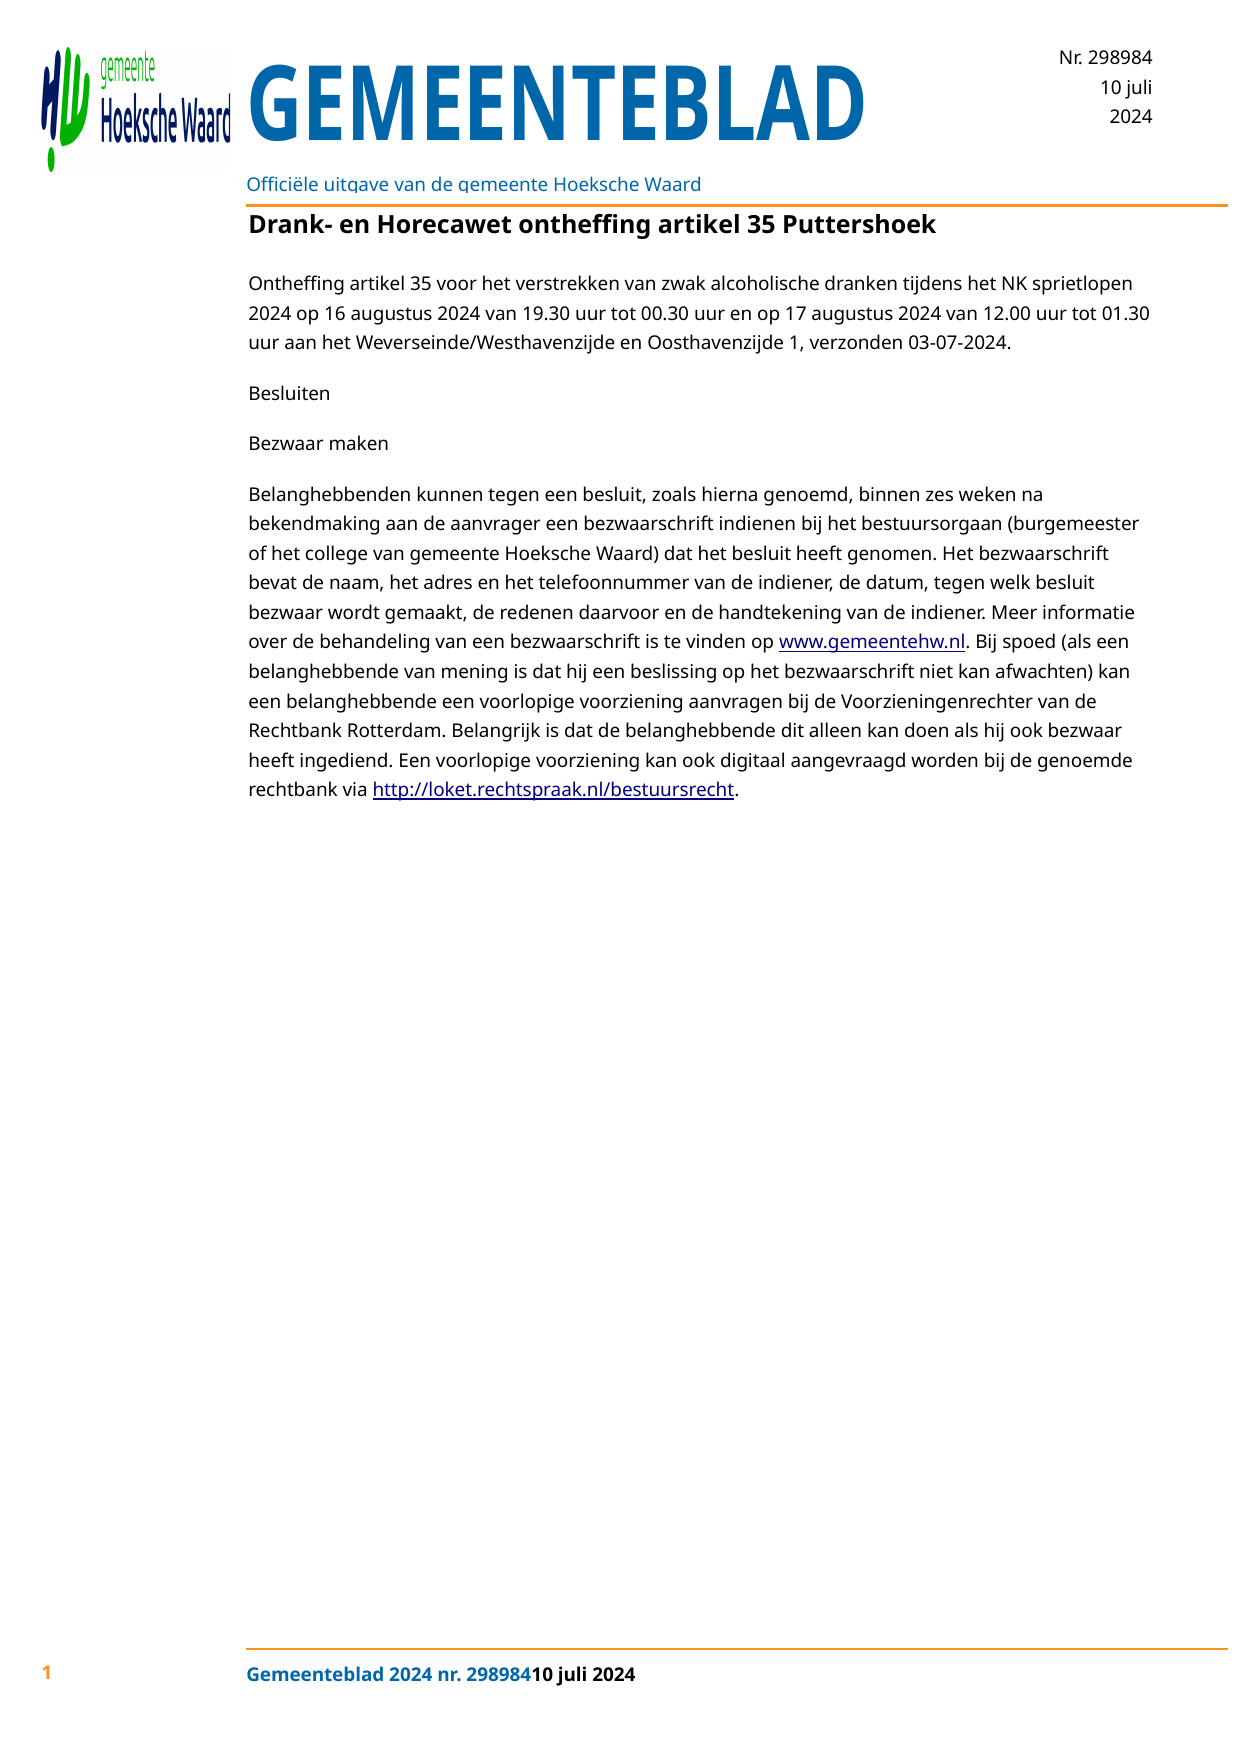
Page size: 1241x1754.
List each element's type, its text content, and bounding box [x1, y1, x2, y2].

text Drank- en Horecawet ontheffing artikel 35 Puttershoek [248, 207, 1152, 241]
text Besluiten [248, 380, 1152, 406]
text Belanghebbenden kunnen tegen een besluit, zoals hierna genoemd, binnen zes weken na bekendmaking aan de aanvrager een bezwaarschrift indienen bij het bestuursorgaan (burgemeester of het college van gemeente Hoeksche Waard) dat het besluit heeft genomen. Het bezwaarschrift bevat de naam, het adres en het telefoonnummer van de indiener, de datum, tegen welk besluit bezwaar wordt gemaakt, de redenen daarvoor en de handtekening van de indiener. Meer informatie over de behandeling van een bezwaarschrift is te vinden op www.gemeentehw.nl. Bij spoed (als een belanghebbende van mening is dat hij een beslissing op het bezwaarschrift niet kan afwachten) kan een belanghebbende een voorlopige voorziening aanvragen bij de Voorzieningenrechter van de Rechtbank Rotterdam. Belangrijk is dat de belanghebbende dit alleen kan doen als hij ook bezwaar heeft ingediend. Een voorlopige voorziening kan ook digitaal aangevraagd worden bij de genoemde rechtbank via http://loket.rechtspraak.nl/bestuursrecht. [248, 481, 1152, 802]
text Ontheffing artikel 35 voor het verstrekken van zwak alcoholische dranken tijdens het NK sprietlopen 2024 op 16 augustus 2024 van 19.30 uur tot 00.30 uur en op 17 augustus 2024 van 12.00 uur tot 01.30 uur aan het Weverseinde/Westhavenzijde en Oosthavenzijde 1, verzonden 03-07-2024. [248, 270, 1152, 355]
picture [41, 47, 231, 172]
text Bezwaar maken [248, 430, 1152, 456]
